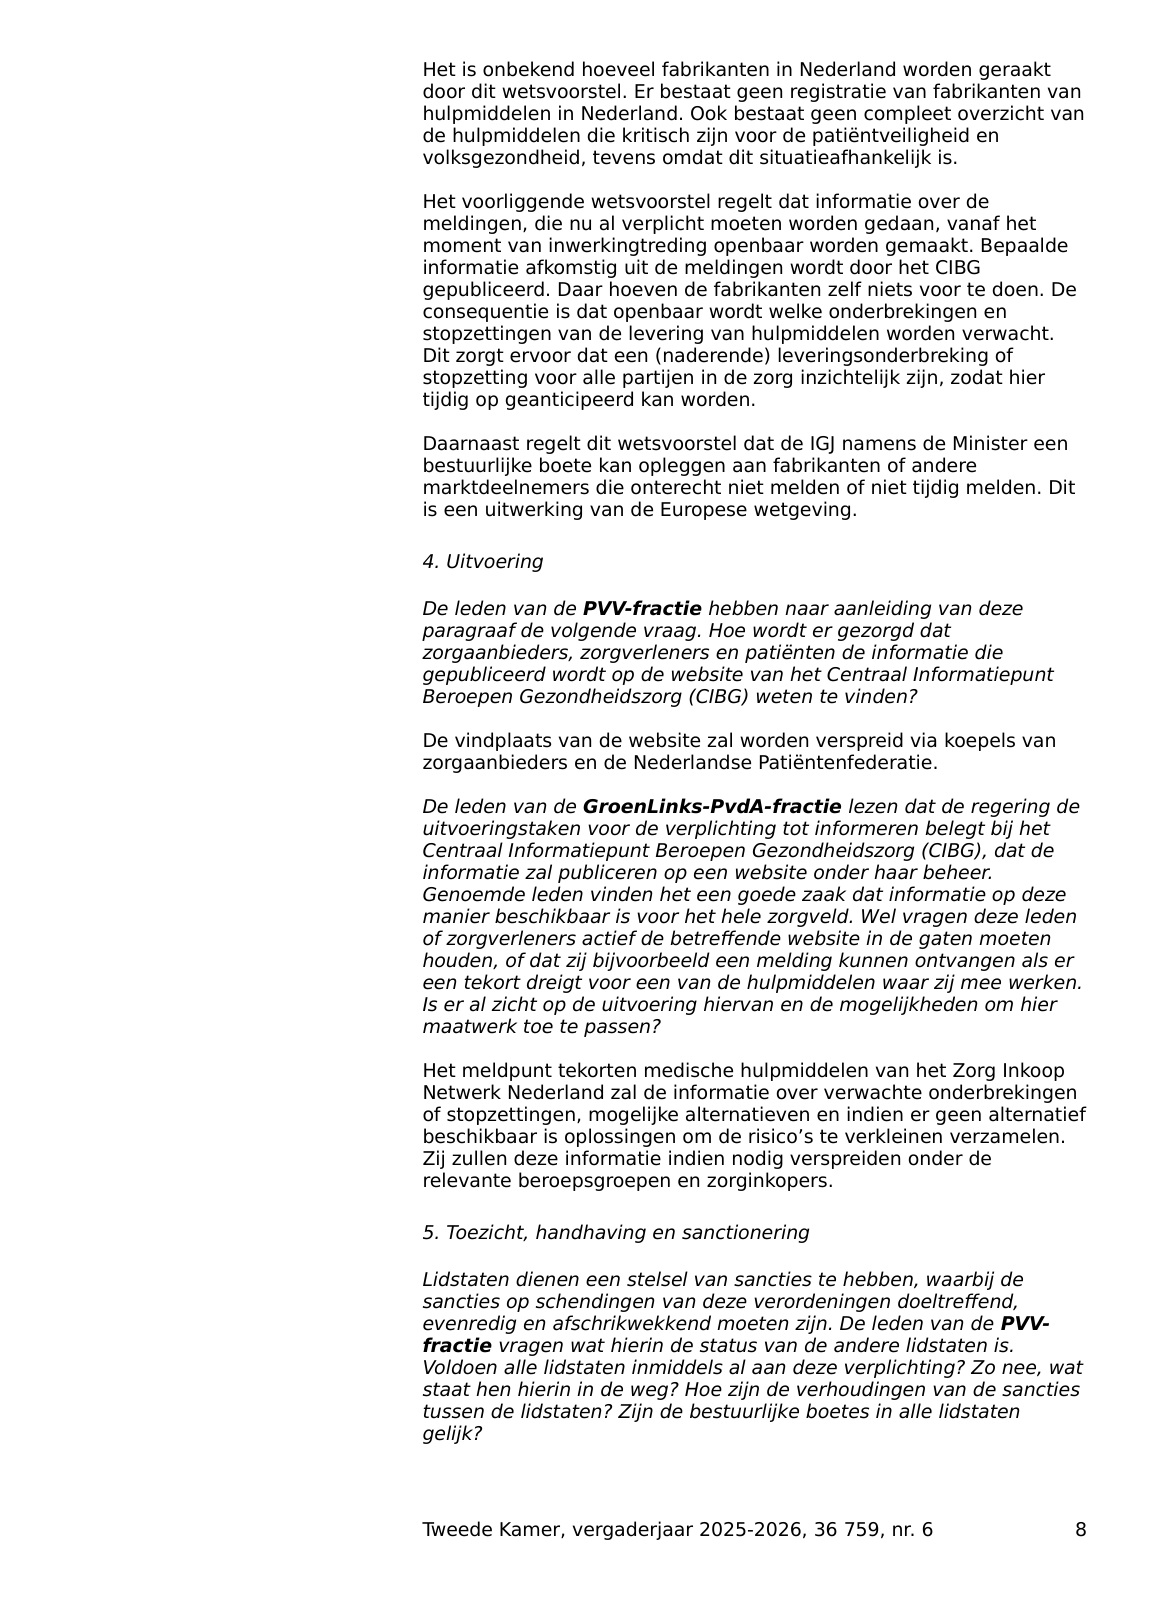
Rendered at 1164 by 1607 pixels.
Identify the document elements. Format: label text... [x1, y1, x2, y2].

text Het voorliggende wetsvoorstel regelt dat informatie over de meldingen, die nu al verplicht moeten worden gedaan, vanaf het moment van inwerkingtreding openbaar worden gemaakt. Bepaalde informatie afkomstig uit de meldingen wordt door het CIBG gepubliceerd. Daar hoeven de fabrikanten zelf niets voor te doen. De consequentie is dat openbaar wordt welke onderbrekingen en stopzettingen van de levering van hulpmiddelen worden verwacht. Dit zorgt ervoor dat een (naderende) leveringsonderbreking of stopzetting voor alle partijen in de zorg inzichtelijk zijn, zodat hier tijdig op geanticipeerd kan worden. [422, 191, 1087, 411]
text De leden van de GroenLinks-PvdA-fractie lezen dat de regering de uitvoeringstaken voor de verplichting tot informeren belegt bij het Centraal Informatiepunt Beroepen Gezondheidszorg (CIBG), dat de informatie zal publiceren op een website onder haar beheer. Genoemde leden vinden het een goede zaak dat informatie op deze manier beschikbaar is voor het hele zorgveld. Wel vragen deze leden of zorgverleners actief de betreffende website in de gaten moeten houden, of dat zij bijvoorbeeld een melding kunnen ontvangen als er een tekort dreigt voor een van de hulpmiddelen waar zij mee werken. Is er al zicht op de uitvoering hiervan en de mogelijkheden om hier maatwerk toe te passen? [422, 796, 1087, 1038]
text Het meldpunt tekorten medische hulpmiddelen van het Zorg Inkoop Netwerk Nederland zal de informatie over verwachte onderbrekingen of stopzettingen, mogelijke alternatieven en indien er geen alternatief beschikbaar is oplossingen om de risico’s te verkleinen verzamelen. Zij zullen deze informatie indien nodig verspreiden onder de relevante beroepsgroepen en zorginkopers. [422, 1060, 1087, 1192]
text De vindplaats van de website zal worden verspreid via koepels van zorgaanbieders en de Nederlandse Patiëntenfederatie. [422, 730, 1087, 774]
text Lidstaten dienen een stelsel van sancties te hebben, waarbij de sancties op schendingen van deze verordeningen doeltreffend, evenredig en afschrikwekkend moeten zijn. De leden van de PVV-fractie vragen wat hierin de status van de andere lidstaten is. Voldoen alle lidstaten inmiddels al aan deze verplichting? Zo nee, wat staat hen hierin in de weg? Hoe zijn de verhoudingen van de sancties tussen de lidstaten? Zijn de bestuurlijke boetes in alle lidstaten gelijk? [422, 1269, 1087, 1445]
text De leden van de PVV-fractie hebben naar aanleiding van deze paragraaf de volgende vraag. Hoe wordt er gezorgd dat zorgaanbieders, zorgverleners en patiënten de informatie die gepubliceerd wordt op de website van het Centraal Informatiepunt Beroepen Gezondheidszorg (CIBG) weten te vinden? [422, 598, 1087, 708]
subtitle 4. Uitvoering [422, 551, 1087, 573]
subtitle 5. Toezicht, handhaving en sanctionering [422, 1222, 1087, 1244]
text Daarnaast regelt dit wetsvoorstel dat de IGJ namens de Minister een bestuurlijke boete kan opleggen aan fabrikanten of andere marktdeelnemers die onterecht niet melden of niet tijdig melden. Dit is een uitwerking van de Europese wetgeving. [422, 433, 1087, 521]
text Het is onbekend hoeveel fabrikanten in Nederland worden geraakt door dit wetsvoorstel. Er bestaat geen registratie van fabrikanten van hulpmiddelen in Nederland. Ook bestaat geen compleet overzicht van de hulpmiddelen die kritisch zijn voor de patiëntveiligheid en volksgezondheid, tevens omdat dit situatieafhankelijk is. [422, 59, 1087, 169]
